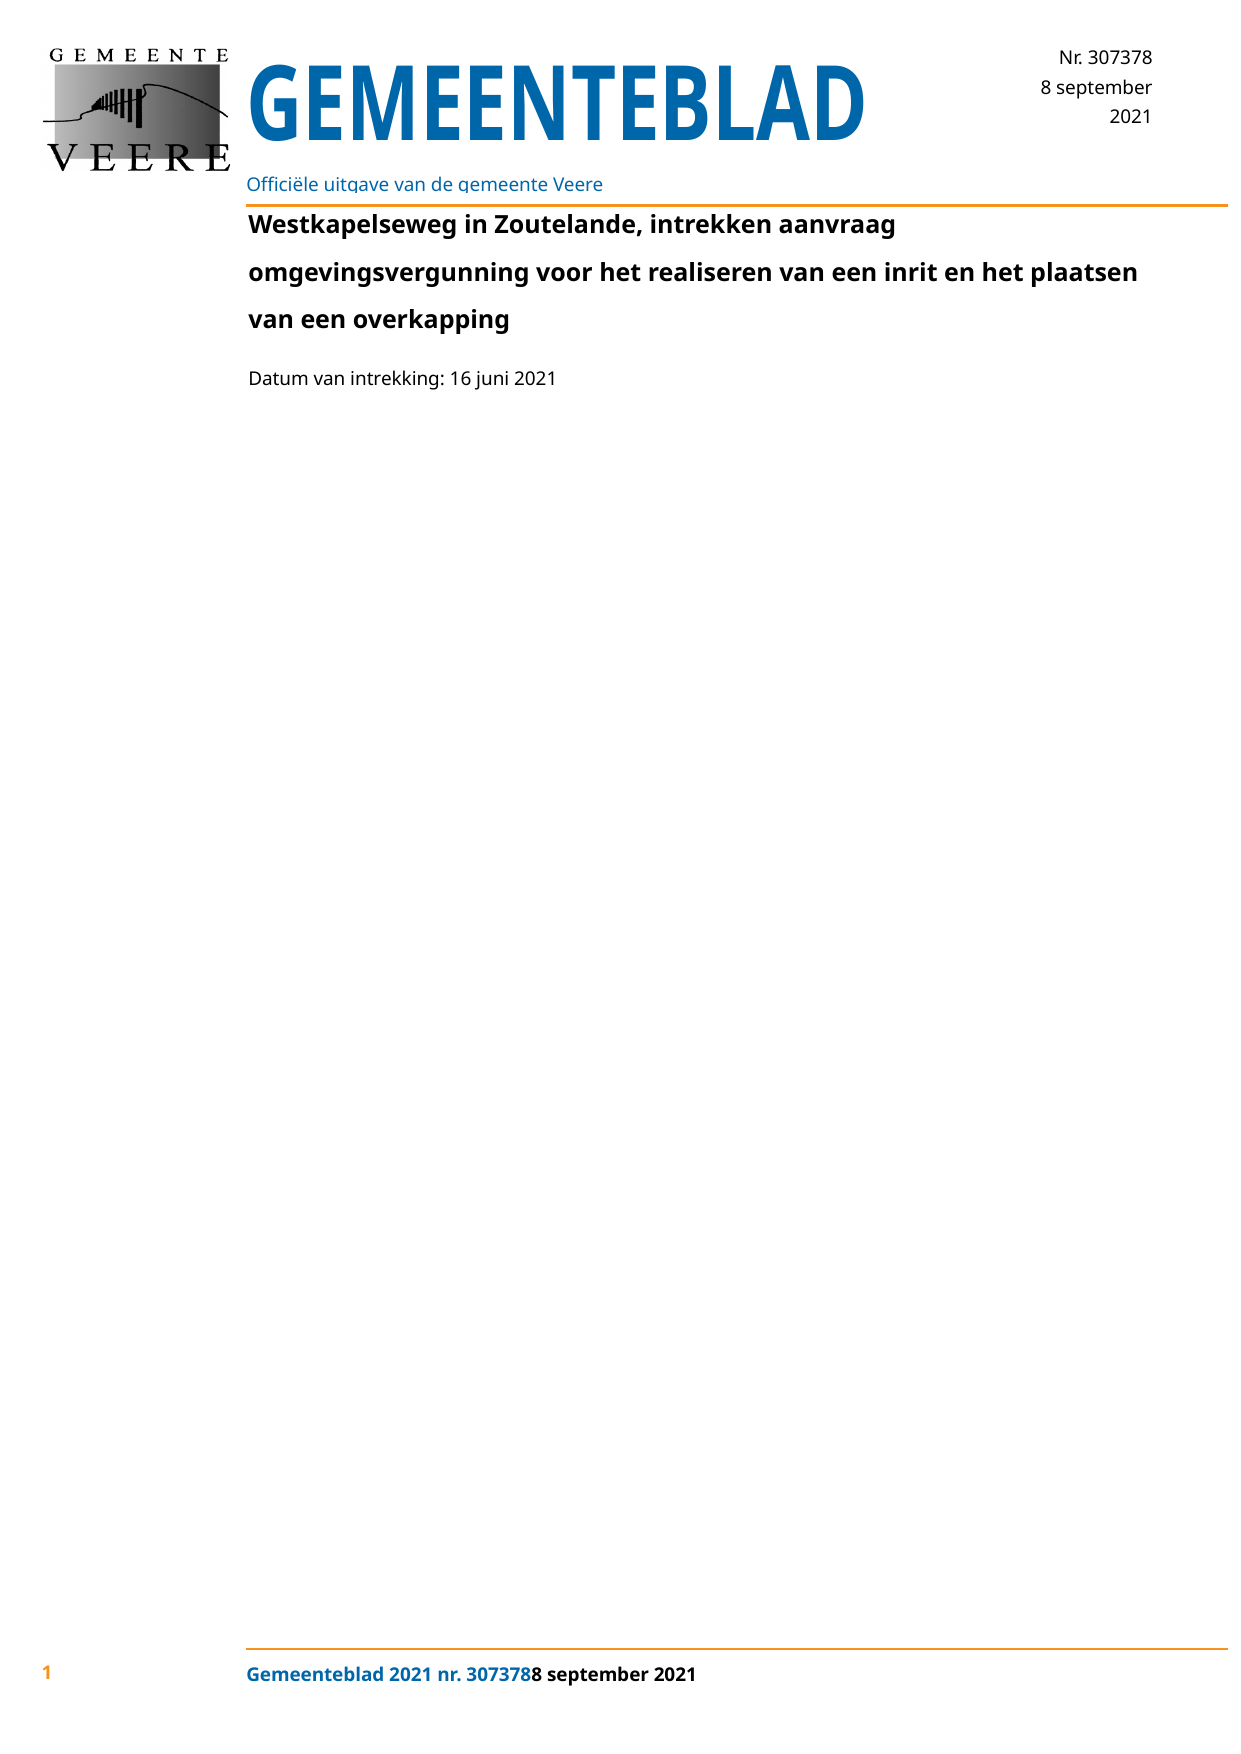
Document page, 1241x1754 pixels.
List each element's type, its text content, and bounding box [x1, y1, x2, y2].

text Westkapelseweg in Zoutelande, intrekken aanvraag omgevingsvergunning voor het realiseren van een inrit en het plaatsen van een overkapping [248, 207, 1152, 336]
text Datum van intrekking: 16 juni 2021 [248, 366, 1152, 391]
picture [41, 47, 231, 172]
